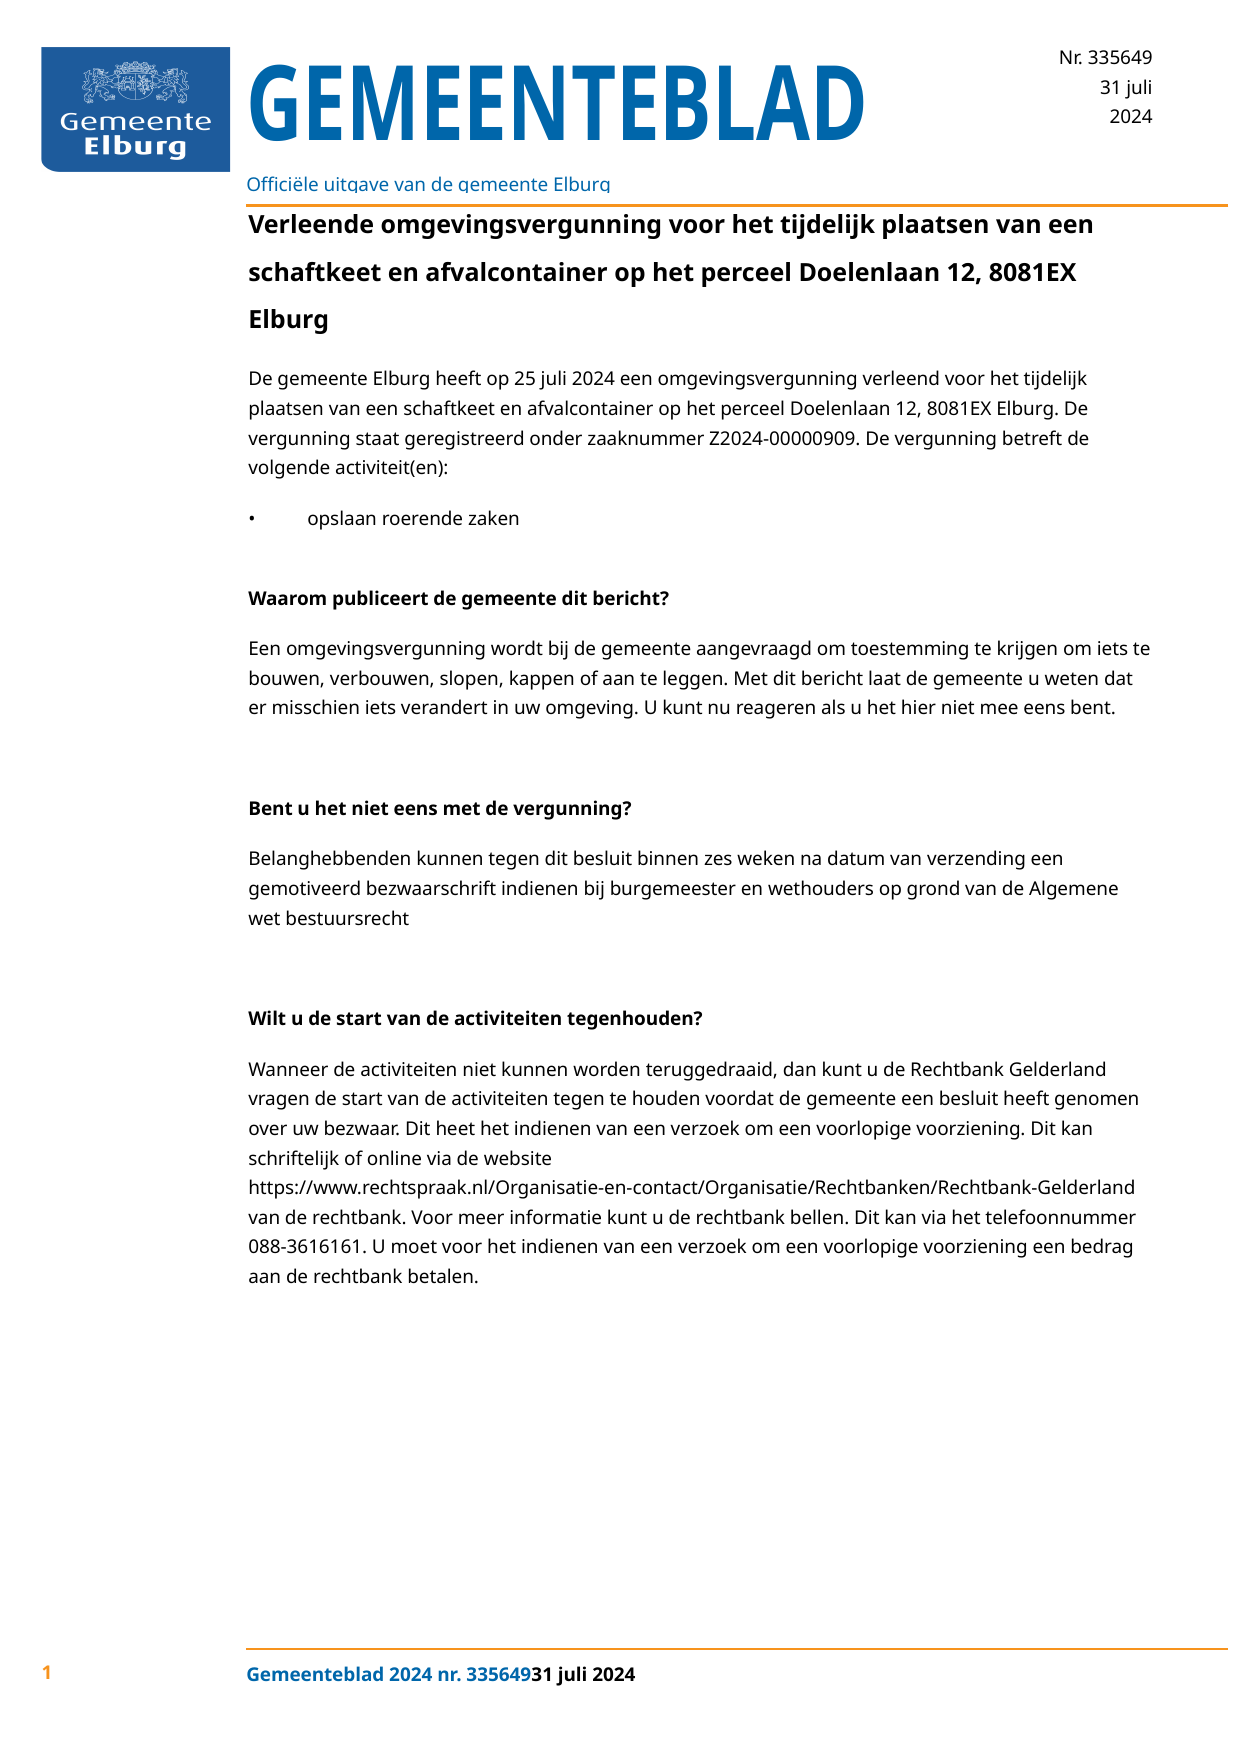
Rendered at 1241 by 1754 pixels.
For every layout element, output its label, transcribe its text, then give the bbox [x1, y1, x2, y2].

text Wanneer de activiteiten niet kunnen worden teruggedraaid, dan kunt u de Rechtbank Gelderland vragen de start van de activiteiten tegen te houden voordat de gemeente een besluit heeft genomen over uw bezwaar. Dit heet het indienen van een verzoek om een voorlopige voorziening. Dit kan schriftelijk of online via de website https://www.rechtspraak.nl/Organisatie-en-contact/Organisatie/Rechtbanken/Rechtbank-Gelderland van de rechtbank. Voor meer informatie kunt u de rechtbank bellen. Dit kan via het telefoonnummer 088-3616161. U moet voor het indienen van een verzoek om een voorlopige voorziening een bedrag aan de rechtbank betalen. [248, 1056, 1152, 1289]
text Bent u het niet eens met de vergunning? [248, 795, 1152, 821]
text Belanghebbenden kunnen tegen dit besluit binnen zes weken na datum van verzending een gemotiveerd bezwaarschrift indienen bij burgemeester en wethouders op grond van de Algemene wet bestuursrecht [248, 846, 1152, 930]
text Wilt u de start van de activiteiten tegenhouden? [248, 1006, 1152, 1031]
text Een omgevingsvergunning wordt bij de gemeente aangevraagd om toestemming te krijgen om iets te bouwen, verbouwen, slopen, kappen of aan te leggen. Met dit bericht laat de gemeente u weten dat er misschien iets verandert in uw omgeving. U kunt nu reageren als u het hier niet mee eens bent. [248, 635, 1152, 720]
text Verleende omgevingsvergunning voor het tijdelijk plaatsen van een schaftkeet en afvalcontainer op het perceel Doelenlaan 12, 8081EX Elburg [248, 207, 1152, 336]
text Waarom publiceert de gemeente dit bericht? [248, 585, 1152, 610]
list opslaan roerende zaken [248, 505, 1152, 530]
picture [41, 47, 231, 172]
text De gemeente Elburg heeft op 25 juli 2024 een omgevingsvergunning verleend voor het tijdelijk plaatsen van een schaftkeet en afvalcontainer op het perceel Doelenlaan 12, 8081EX Elburg. De vergunning staat geregistreerd onder zaaknummer Z2024-00000909. De vergunning betreft de volgende activiteit(en): [248, 366, 1152, 480]
